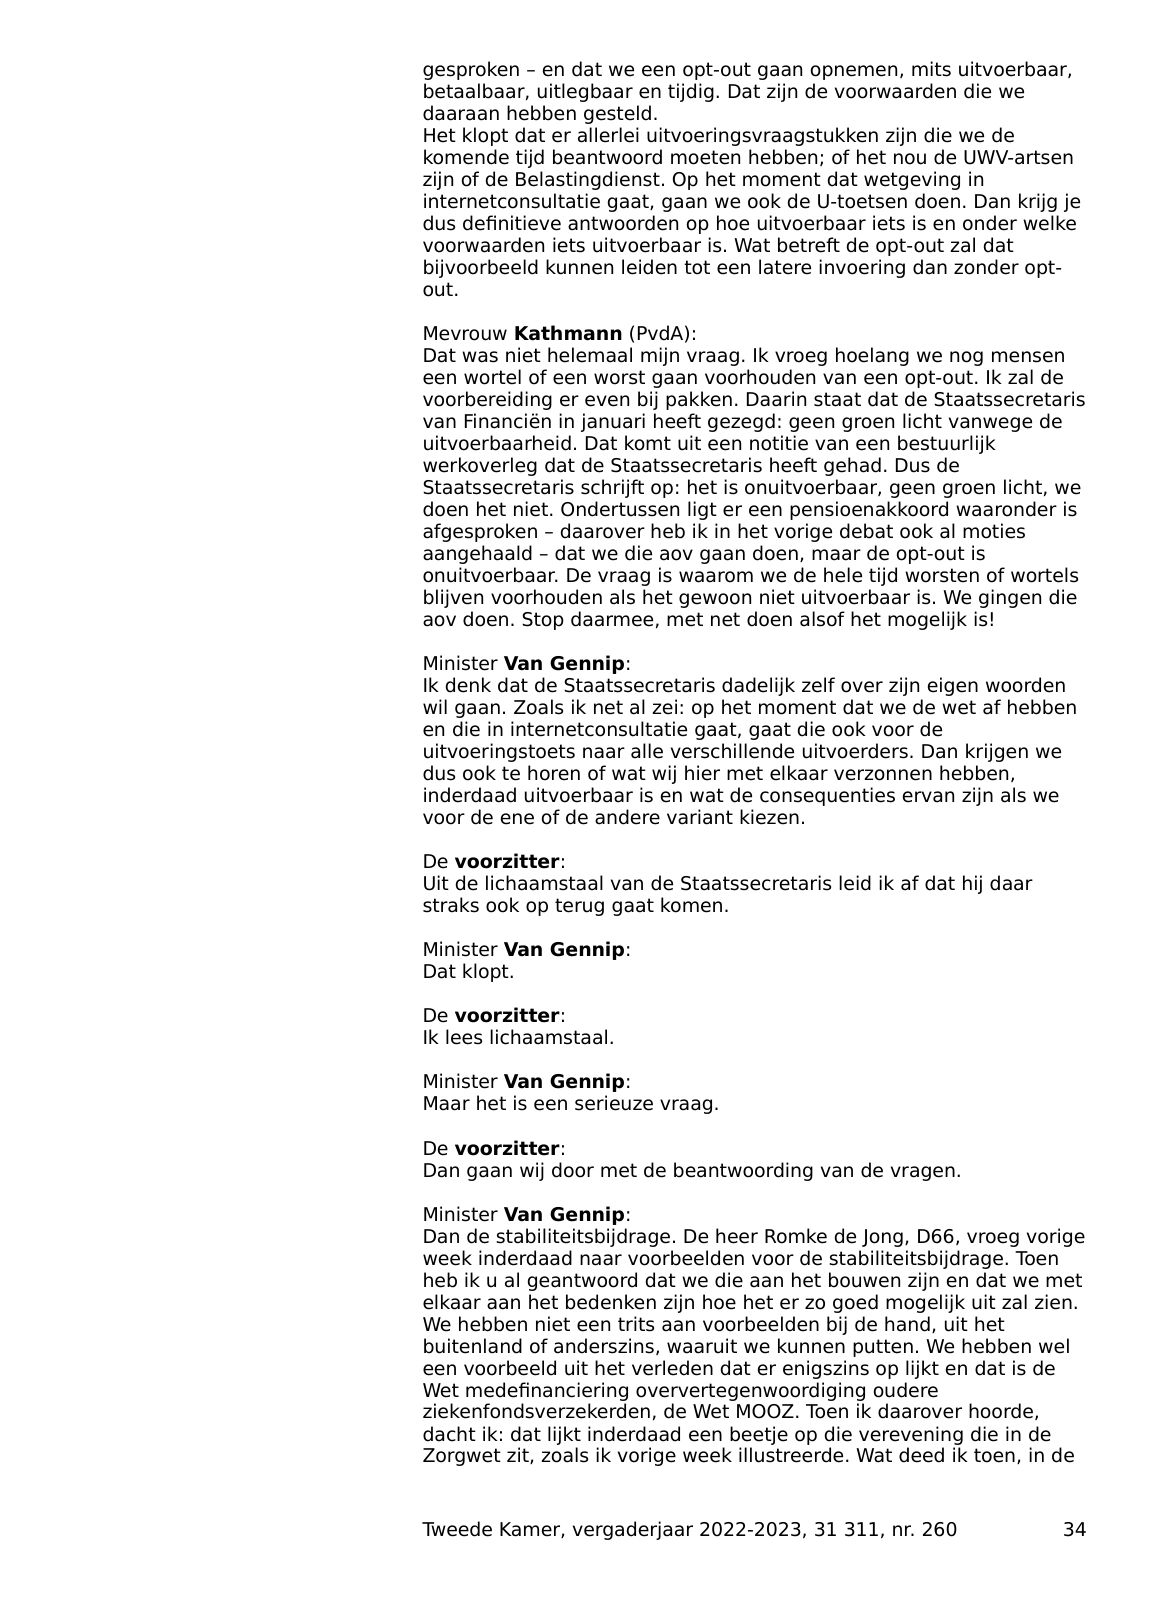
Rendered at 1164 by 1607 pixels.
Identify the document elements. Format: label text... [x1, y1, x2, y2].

text Dat klopt. [422, 961, 1087, 983]
text Het klopt dat er allerlei uitvoeringsvraagstukken zijn die we de komende tijd beantwoord moeten hebben; of het nou de UWV-artsen zijn of de Belastingdienst. Op het moment dat wetgeving in internetconsultatie gaat, gaan we ook de U-toetsen doen. Dan krijg je dus definitieve antwoorden op hoe uitvoerbaar iets is en onder welke voorwaarden iets uitvoerbaar is. Wat betreft de opt-out zal dat bijvoorbeeld kunnen leiden tot een latere invoering dan zonder opt-out. [422, 125, 1087, 301]
text Dat was niet helemaal mijn vraag. Ik vroeg hoelang we nog mensen een wortel of een worst gaan voorhouden van een opt-out. Ik zal de voorbereiding er even bij pakken. Daarin staat dat de Staatssecretaris van Financiën in januari heeft gezegd: geen groen licht vanwege de uitvoerbaarheid. Dat komt uit een notitie van een bestuurlijk werkoverleg dat de Staatssecretaris heeft gehad. Dus de Staatssecretaris schrijft op: het is onuitvoerbaar, geen groen licht, we doen het niet. Ondertussen ligt er een pensioenakkoord waaronder is afgesproken – daarover heb ik in het vorige debat ook al moties aangehaald – dat we die aov gaan doen, maar de opt-out is onuitvoerbaar. De vraag is waarom we de hele tijd worsten of wortels blijven voorhouden als het gewoon niet uitvoerbaar is. We gingen die aov doen. Stop daarmee, met net doen alsof het mogelijk is! [422, 345, 1087, 631]
text gesproken – en dat we een opt-out gaan opnemen, mits uitvoerbaar, betaalbaar, uitlegbaar en tijdig. Dat zijn de voorwaarden die we daaraan hebben gesteld. [422, 59, 1087, 125]
text De voorzitter: [422, 1005, 1087, 1027]
text Minister Van Gennip: [422, 653, 1087, 675]
text Minister Van Gennip: [422, 939, 1087, 961]
text Mevrouw Kathmann (PvdA): [422, 323, 1087, 345]
text De voorzitter: [422, 1137, 1087, 1159]
text Dan de stabiliteitsbijdrage. De heer Romke de Jong, D66, vroeg vorige week inderdaad naar voorbeelden voor de stabiliteitsbijdrage. Toen heb ik u al geantwoord dat we die aan het bouwen zijn en dat we met elkaar aan het bedenken zijn hoe het er zo goed mogelijk uit zal zien. We hebben niet een trits aan voorbeelden bij de hand, uit het buitenland of anderszins, waaruit we kunnen putten. We hebben wel een voorbeeld uit het verleden dat er enigszins op lijkt en dat is de Wet medefinanciering oververtegenwoordiging oudere ziekenfondsverzekerden, de Wet MOOZ. Toen ik daarover hoorde, dacht ik: dat lijkt inderdaad een beetje op die verevening die in de Zorgwet zit, zoals ik vorige week illustreerde. Wat deed ik toen, in de [422, 1226, 1087, 1467]
text Dan gaan wij door met de beantwoording van de vragen. [422, 1159, 1087, 1181]
text De voorzitter: [422, 851, 1087, 873]
text Minister Van Gennip: [422, 1071, 1087, 1093]
text Maar het is een serieuze vraag. [422, 1093, 1087, 1115]
text Minister Van Gennip: [422, 1204, 1087, 1226]
text Ik denk dat de Staatssecretaris dadelijk zelf over zijn eigen woorden wil gaan. Zoals ik net al zei: op het moment dat we de wet af hebben en die in internetconsultatie gaat, gaat die ook voor de uitvoeringstoets naar alle verschillende uitvoerders. Dan krijgen we dus ook te horen of wat wij hier met elkaar verzonnen hebben, inderdaad uitvoerbaar is en wat de consequenties ervan zijn als we voor de ene of de andere variant kiezen. [422, 675, 1087, 829]
text Ik lees lichaamstaal. [422, 1027, 1087, 1049]
text Uit de lichaamstaal van de Staatssecretaris leid ik af dat hij daar straks ook op terug gaat komen. [422, 873, 1087, 917]
